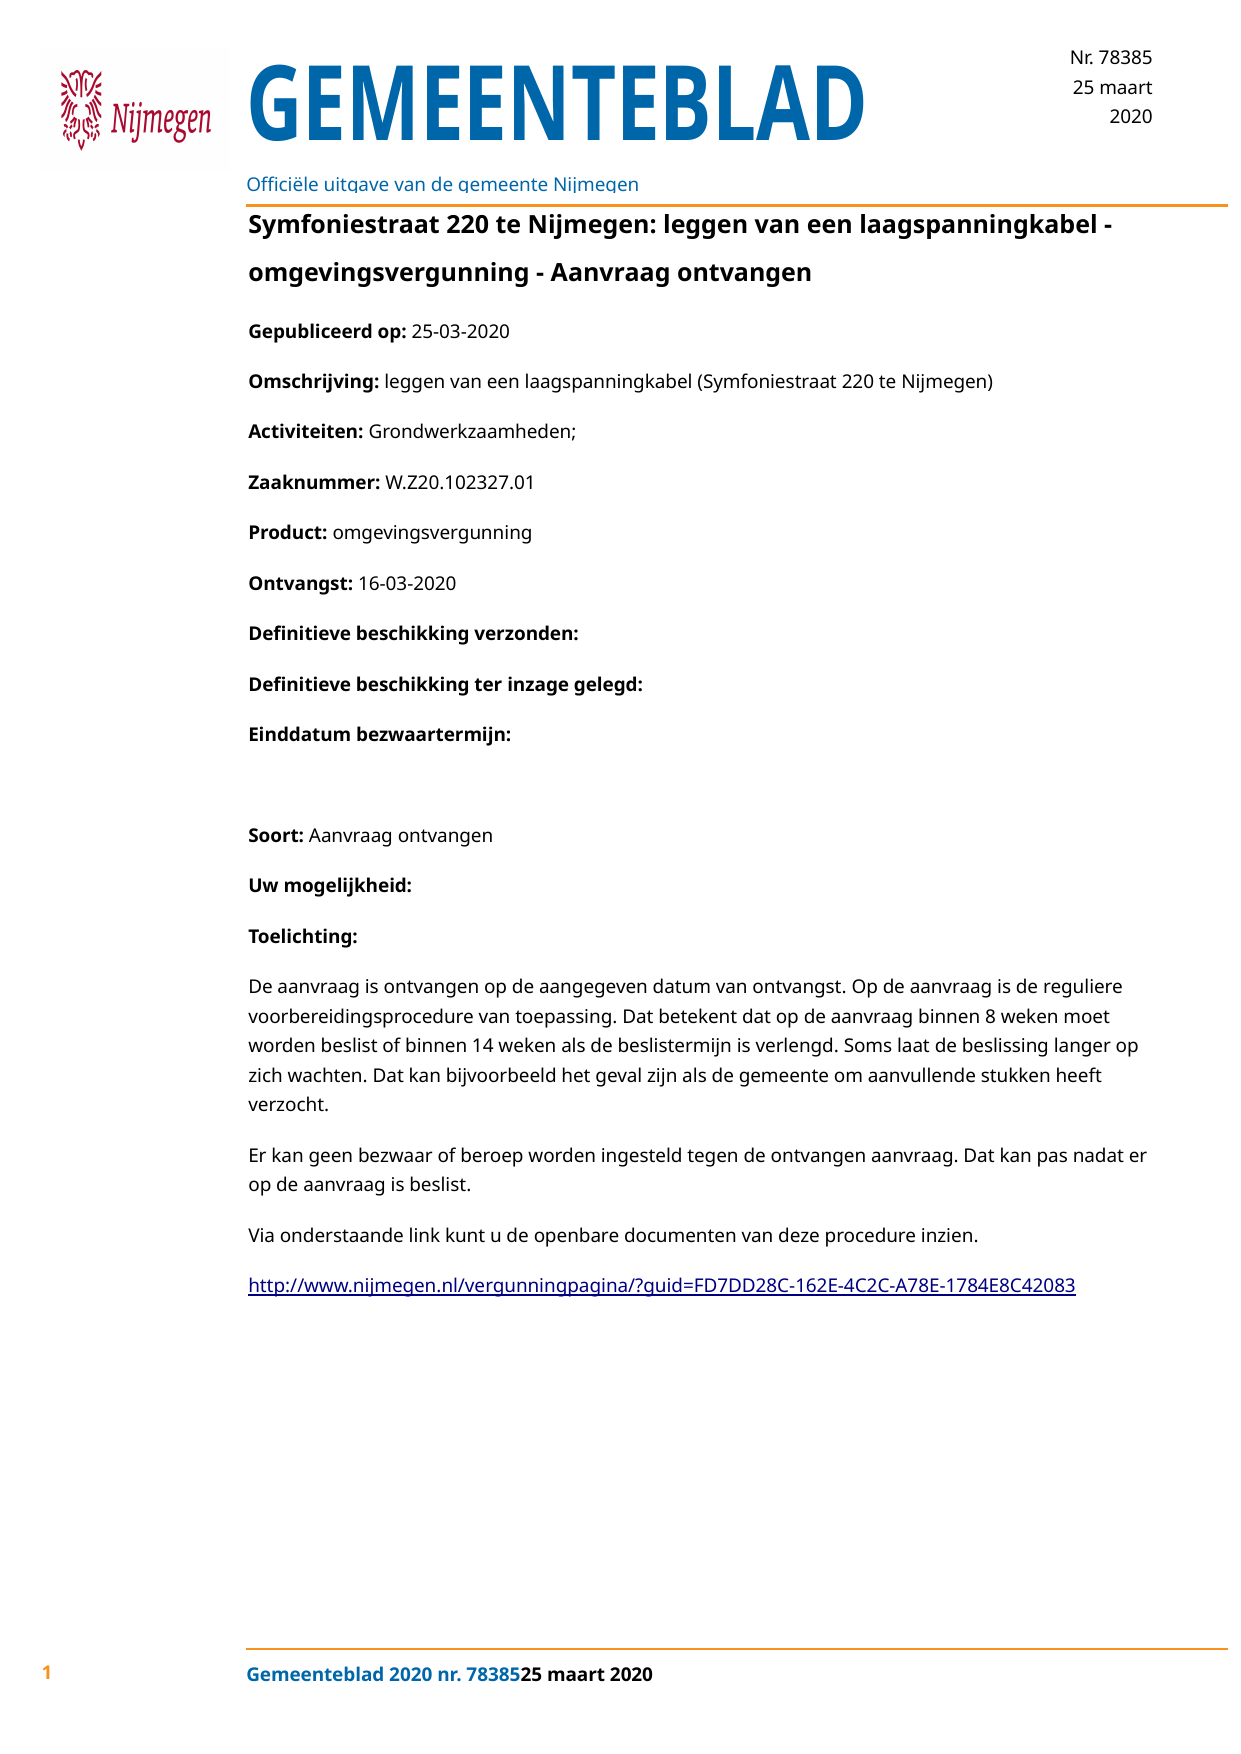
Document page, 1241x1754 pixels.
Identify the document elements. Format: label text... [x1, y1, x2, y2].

text Activiteiten: Grondwerkzaamheden; [248, 419, 1152, 444]
text Symfoniestraat 220 te Nijmegen: leggen van een laagspanningkabel - omgevingsvergunning - Aanvraag ontvangen [248, 207, 1152, 288]
text De aanvraag is ontvangen op de aangegeven datum van ontvangst. Op de aanvraag is de reguliere voorbereidingsprocedure van toepassing. Dat betekent dat op de aanvraag binnen 8 weken moet worden beslist of binnen 14 weken als de beslistermijn is verlengd. Soms laat de beslissing langer op zich wachten. Dat kan bijvoorbeeld het geval zijn als de gemeente om aanvullende stukken heeft verzocht. [248, 973, 1152, 1117]
text Toelichting: [248, 923, 1152, 949]
text Ontvangst: 16-03-2020 [248, 570, 1152, 596]
text Definitieve beschikking ter inzage gelegd: [248, 671, 1152, 697]
text Omschrijving: leggen van een laagspanningkabel (Symfoniestraat 220 te Nijmegen) [248, 368, 1152, 394]
text Zaaknummer: W.Z20.102327.01 [248, 469, 1152, 495]
text Soort: Aanvraag ontvangen [248, 822, 1152, 848]
text Uw mogelijkheid: [248, 872, 1152, 898]
picture [41, 47, 231, 172]
text Definitieve beschikking verzonden: [248, 620, 1152, 646]
text Via onderstaande link kunt u de openbare documenten van deze procedure inzien. [248, 1222, 1152, 1248]
text Er kan geen bezwaar of beroep worden ingesteld tegen de ontvangen aanvraag. Dat kan pas nadat er op de aanvraag is beslist. [248, 1142, 1152, 1197]
text Einddatum bezwaartermijn: [248, 721, 1152, 747]
text Product: omgevingsvergunning [248, 519, 1152, 545]
text http://www.nijmegen.nl/vergunningpagina/?guid=FD7DD28C-162E-4C2C-A78E-1784E8C42083 [248, 1272, 1152, 1298]
text Gepubliceerd op: 25-03-2020 [248, 318, 1152, 344]
